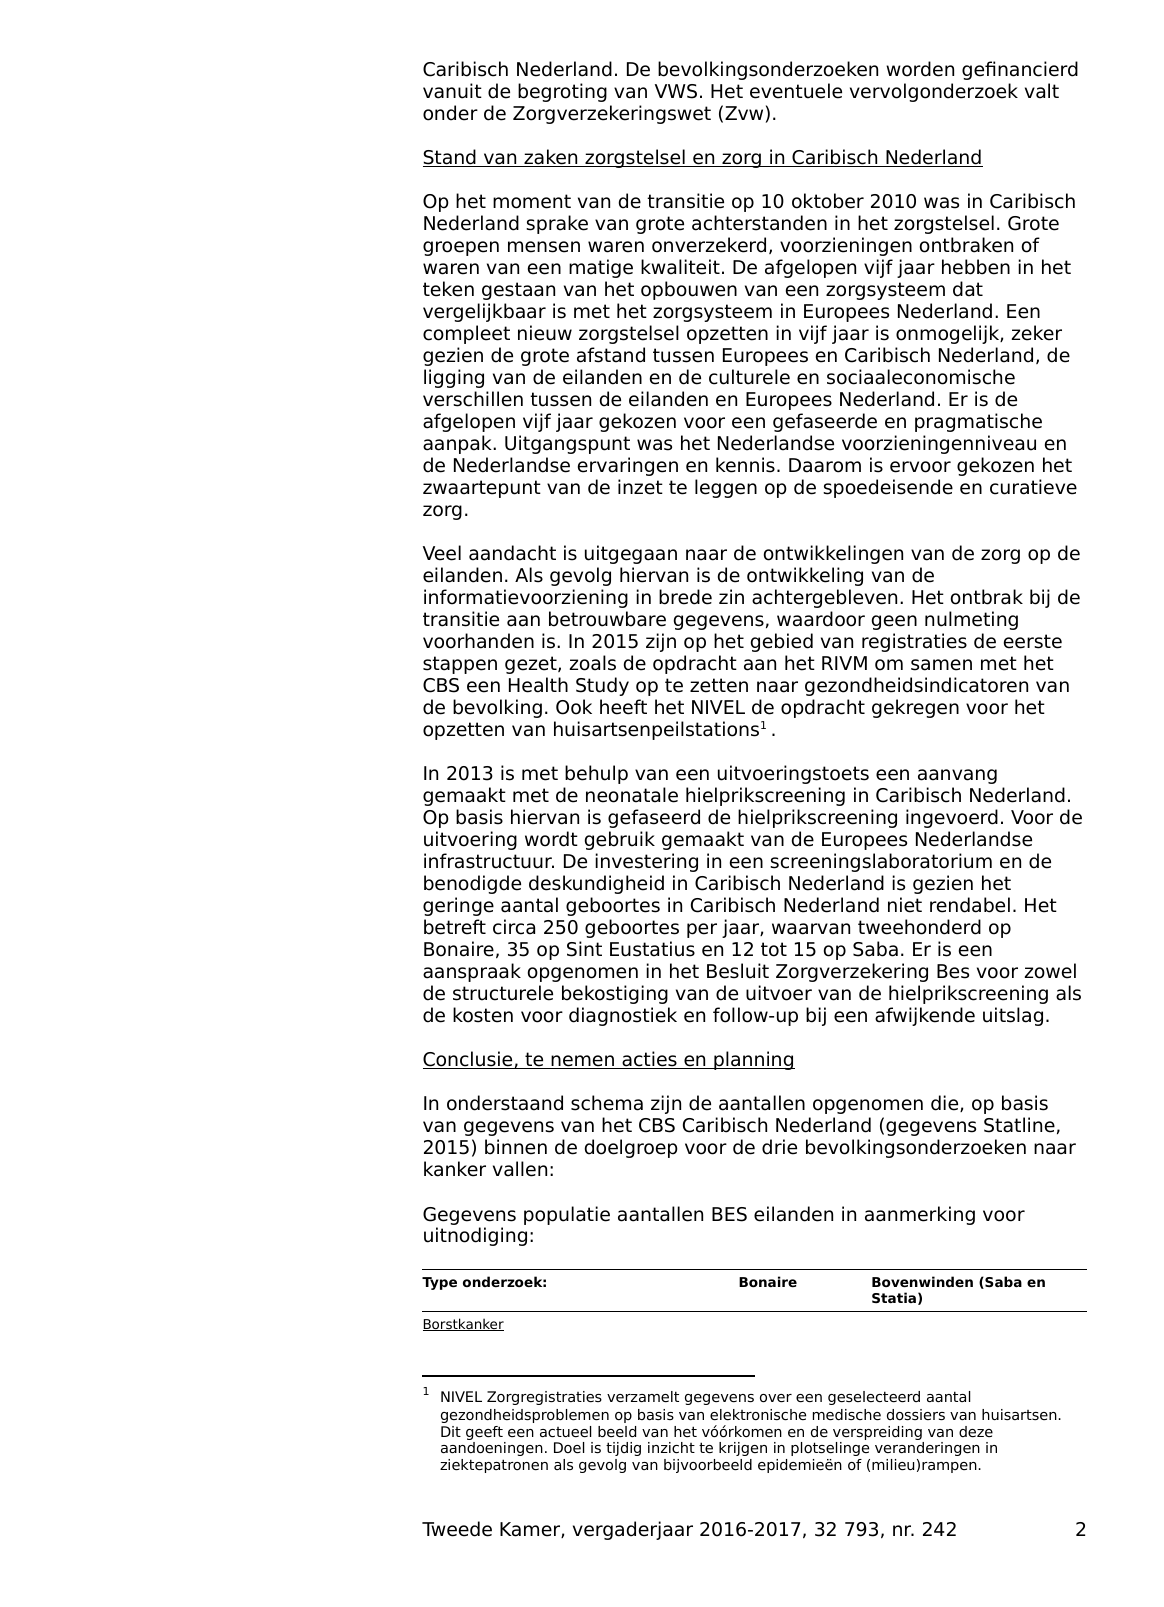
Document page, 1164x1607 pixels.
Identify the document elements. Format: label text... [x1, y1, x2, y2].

table_header Bonaire [732, 1270, 865, 1311]
text Gegevens populatie aantallen BES eilanden in aanmerking voor uitnodiging: [422, 1203, 1087, 1247]
text Op het moment van de transitie op 10 oktober 2010 was in Caribisch Nederland sprake van grote achterstanden in het zorgstelsel. Grote groepen mensen waren onverzekerd, voorzieningen ontbraken of waren van een matige kwaliteit. De afgelopen vijf jaar hebben in het teken gestaan van het opbouwen van een zorgsysteem dat vergelijkbaar is met het zorgsysteem in Europees Nederland. Een compleet nieuw zorgstelsel opzetten in vijf jaar is onmogelijk, zeker gezien de grote afstand tussen Europees en Caribisch Nederland, de ligging van de eilanden en de culturele en sociaaleconomische verschillen tussen de eilanden en Europees Nederland. Er is de afgelopen vijf jaar gekozen voor een gefaseerde en pragmatische aanpak. Uitgangspunt was het Nederlandse voorzieningenniveau en de Nederlandse ervaringen en kennis. Daarom is ervoor gekozen het zwaartepunt van de inzet te leggen op de spoedeisende en curatieve zorg. [422, 191, 1087, 521]
subtitle Stand van zaken zorgstelsel en zorg in Caribisch Nederland [422, 147, 1087, 169]
table_cell [732, 1312, 865, 1333]
table_header Bovenwinden (Saba en Statia) [865, 1270, 1087, 1311]
text In 2013 is met behulp van een uitvoeringstoets een aanvang gemaakt met de neonatale hielprikscreening in Caribisch Nederland. Op basis hiervan is gefaseerd de hielprikscreening ingevoerd. Voor de uitvoering wordt gebruik gemaakt van de Europees Nederlandse infrastructuur. De investering in een screeningslaboratorium en de benodigde deskundigheid in Caribisch Nederland is gezien het geringe aantal geboortes in Caribisch Nederland niet rendabel. Het betreft circa 250 geboortes per jaar, waarvan tweehonderd op Bonaire, 35 op Sint Eustatius en 12 tot 15 op Saba. Er is een aanspraak opgenomen in het Besluit Zorgverzekering Bes voor zowel de structurele bekostiging van de uitvoer van de hielprikscreening als de kosten voor diagnostiek en follow-up bij een afwijkende uitslag. [422, 763, 1087, 1027]
subtitle Conclusie, te nemen acties en planning [422, 1049, 1087, 1071]
text NIVEL Zorgregistraties verzamelt gegevens over een geselecteerd aantal gezondheidsproblemen op basis van elektronische medische dossiers van huisartsen. Dit geeft een actueel beeld van het vóórkomen en de verspreiding van deze aandoeningen. Doel is tijdig inzicht te krijgen in plotselinge veranderingen in ziektepatronen als gevolg van bijvoorbeeld epidemieën of (milieu)rampen. [422, 1385, 1087, 1474]
text Veel aandacht is uitgegaan naar de ontwikkelingen van de zorg op de eilanden. Als gevolg hiervan is de ontwikkeling van de informatievoorziening in brede zin achtergebleven. Het ontbrak bij de transitie aan betrouwbare gegevens, waardoor geen nulmeting voorhanden is. In 2015 zijn op het gebied van registraties de eerste stappen gezet, zoals de opdracht aan het RIVM om samen met het CBS een Health Study op te zetten naar gezondheidsindicatoren van de bevolking. Ook heeft het NIVEL de opdracht gekregen voor het opzetten van huisartsenpeilstations. [422, 543, 1087, 741]
table_cell Borstkanker [422, 1312, 732, 1333]
table_header Type onderzoek: [422, 1270, 732, 1311]
table_cell [865, 1312, 1087, 1333]
text In onderstaand schema zijn de aantallen opgenomen die, op basis van gegevens van het CBS Caribisch Nederland (gegevens Statline, 2015) binnen de doelgroep voor de drie bevolkingsonderzoeken naar kanker vallen: [422, 1093, 1087, 1181]
text Caribisch Nederland. De bevolkingsonderzoeken worden gefinancierd vanuit de begroting van VWS. Het eventuele vervolgonderzoek valt onder de Zorgverzekeringswet (Zvw). [422, 59, 1087, 125]
